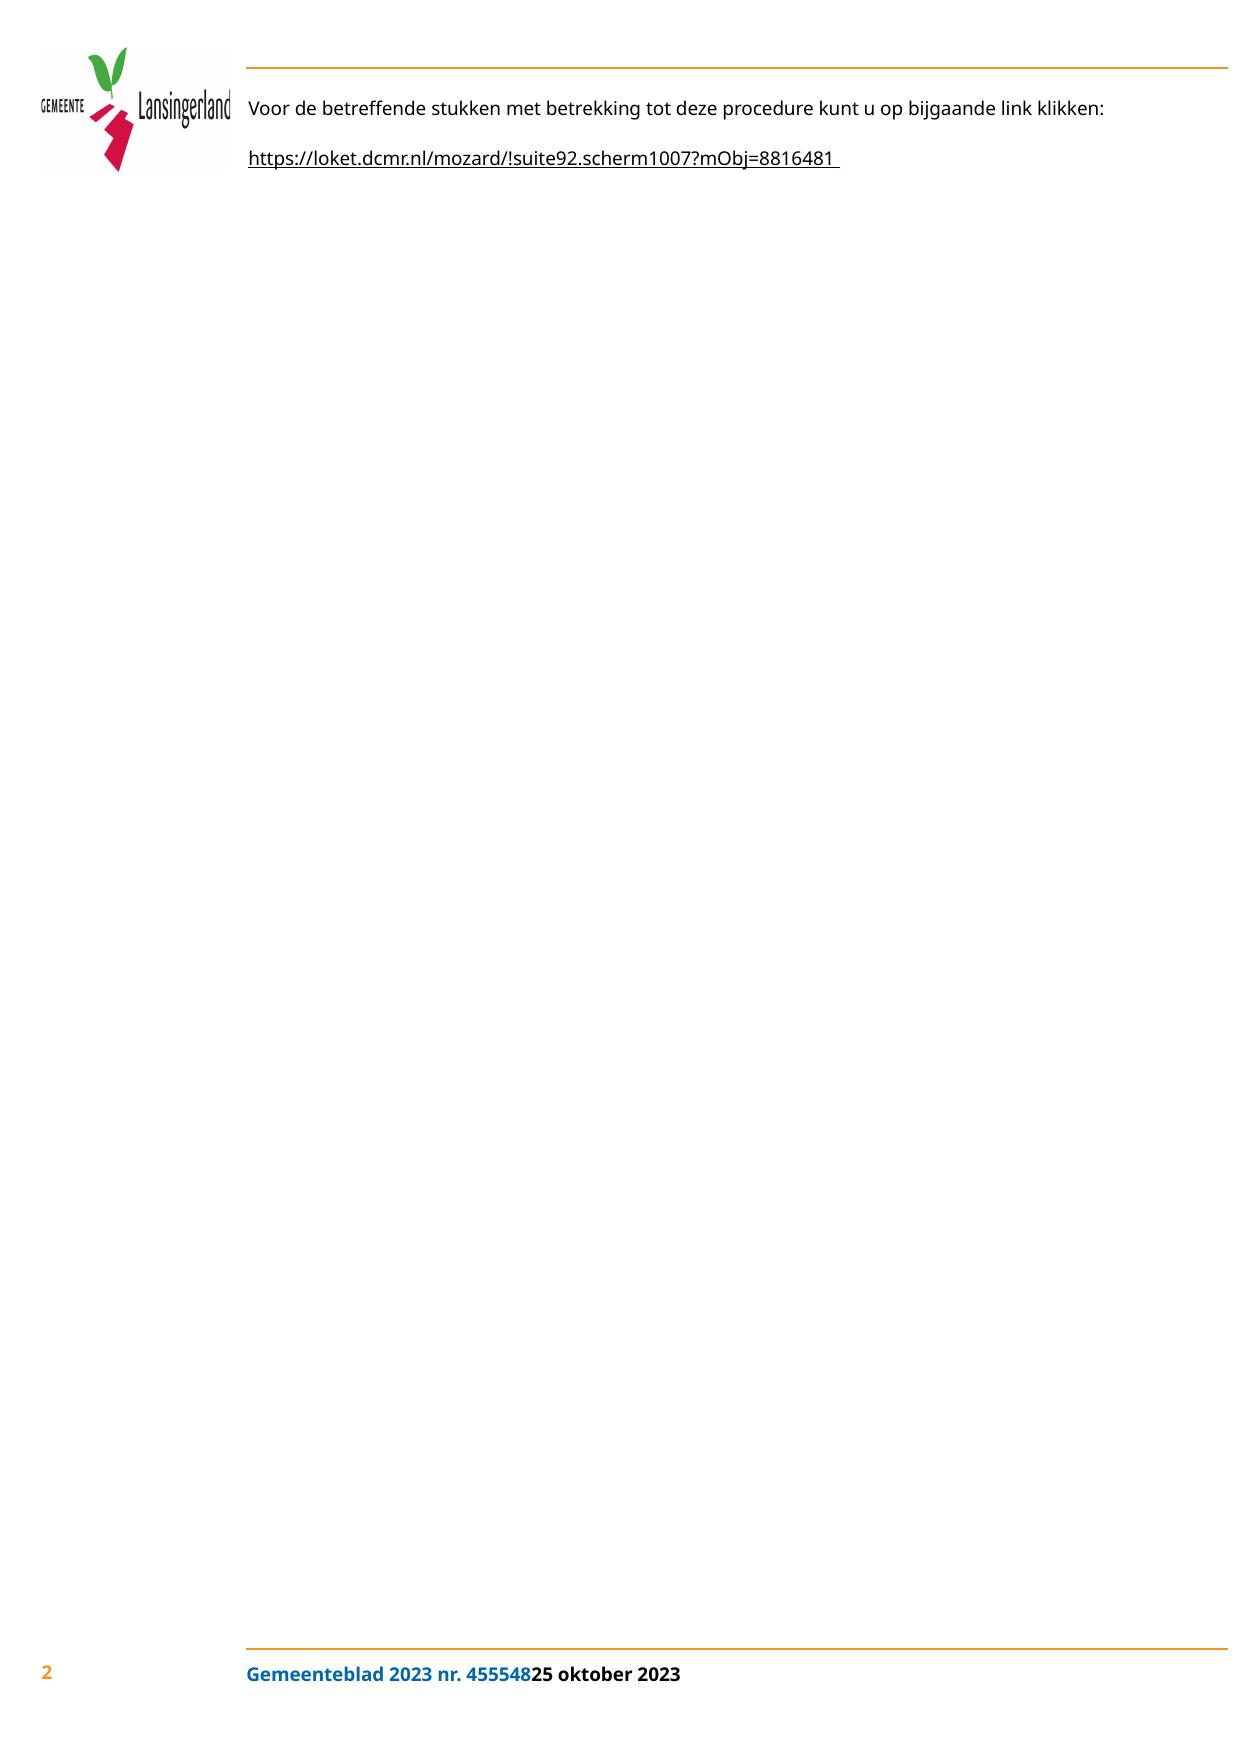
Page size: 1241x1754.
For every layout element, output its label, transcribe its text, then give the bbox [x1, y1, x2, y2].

text https://loket.dcmr.nl/mozard/!suite92.scherm1007?mObj=8816481 [248, 145, 1152, 171]
picture [41, 47, 231, 172]
text Voor de betreffende stukken met betrekking tot deze procedure kunt u op bijgaande link klikken: [248, 95, 1152, 121]
